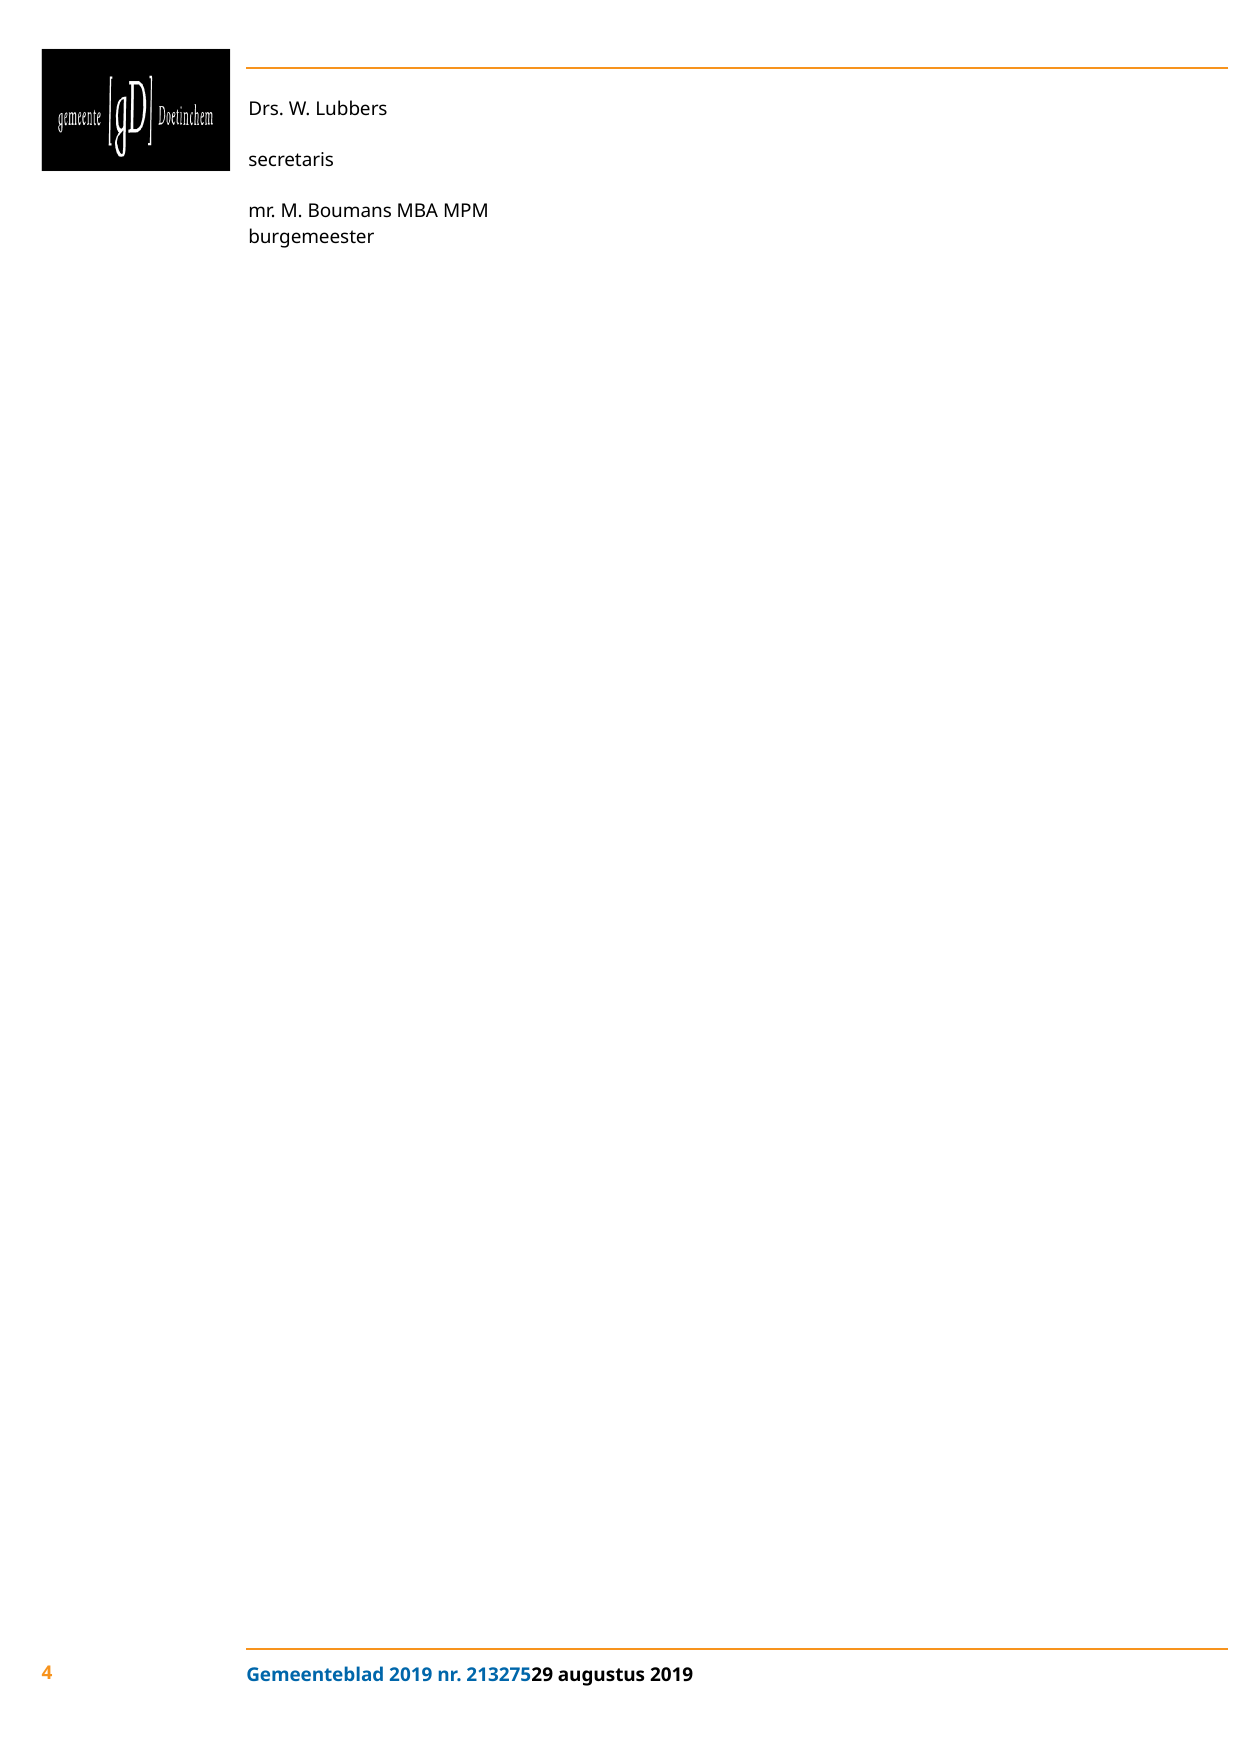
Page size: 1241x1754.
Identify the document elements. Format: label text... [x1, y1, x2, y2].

text Drs. W. Lubbers [248, 95, 1152, 121]
picture [41, 47, 231, 172]
text burgemeester [248, 223, 1152, 249]
text secretaris [248, 146, 1152, 172]
text mr. M. Boumans MBA MPM [248, 198, 1152, 223]
